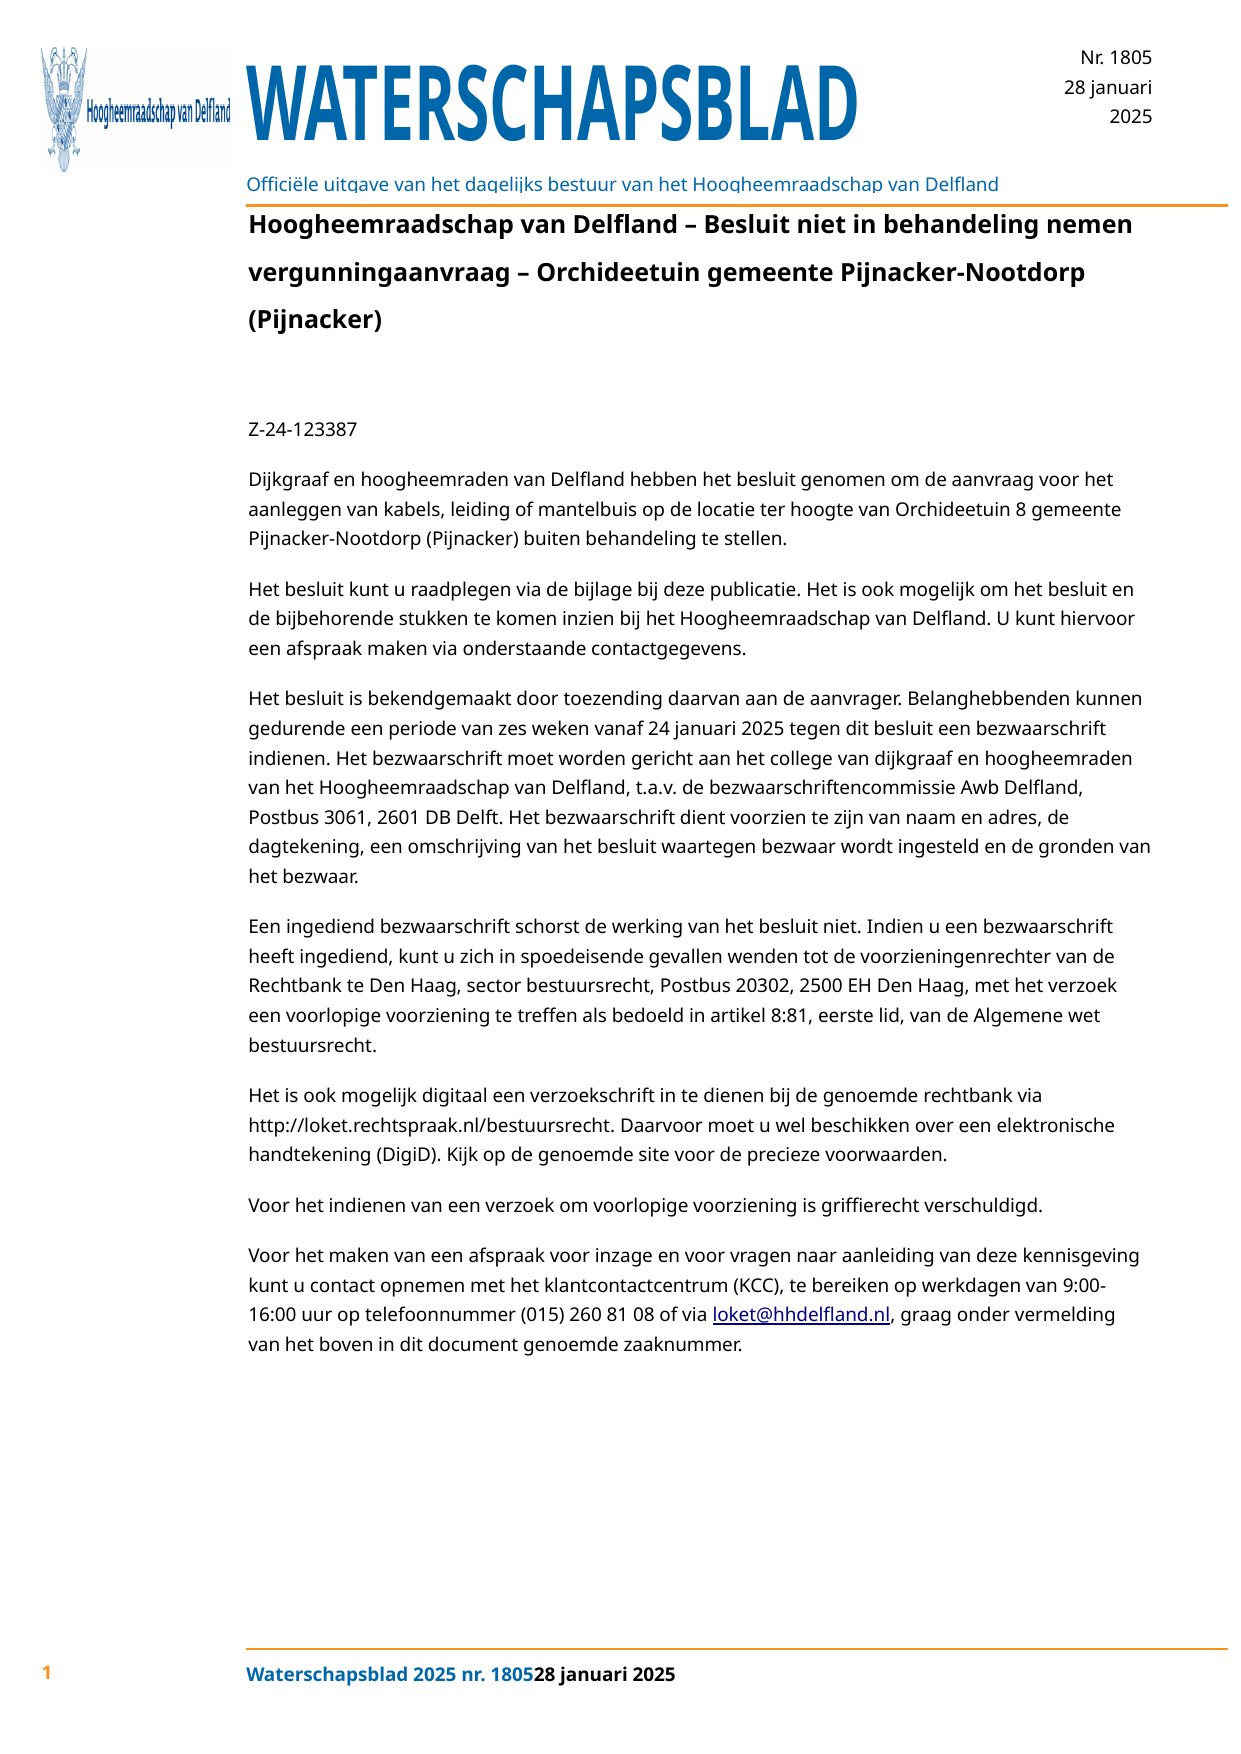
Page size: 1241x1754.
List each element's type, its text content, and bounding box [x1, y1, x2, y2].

text Een ingediend bezwaarschrift schorst de werking van het besluit niet. Indien u een bezwaarschrift heeft ingediend, kunt u zich in spoedeisende gevallen wenden tot de voorzieningenrechter van de Rechtbank te Den Haag, sector bestuursrecht, Postbus 20302, 2500 EH Den Haag, met het verzoek een voorlopige voorziening te treffen als bedoeld in artikel 8:81, eerste lid, van de Algemene wet bestuursrecht. [248, 913, 1152, 1057]
text Het is ook mogelijk digitaal een verzoekschrift in te dienen bij de genoemde rechtbank via http://loket.rechtspraak.nl/bestuursrecht. Daarvoor moet u wel beschikken over een elektronische handtekening (DigiD). Kijk op de genoemde site voor de precieze voorwaarden. [248, 1082, 1152, 1167]
text Voor het maken van een afspraak voor inzage en voor vragen naar aanleiding van deze kennisgeving kunt u contact opnemen met het klantcontactcentrum (KCC), te bereiken op werkdagen van 9:00-16:00 uur op telefoonnummer (015) 260 81 08 of via loket@hhdelfland.nl, graag onder vermelding van het boven in dit document genoemde zaaknummer. [248, 1242, 1152, 1357]
text Z-24-123387 [248, 416, 1152, 442]
text Hoogheemraadschap van Delfland – Besluit niet in behandeling nemen vergunningaanvraag – Orchideetuin gemeente Pijnacker-Nootdorp (Pijnacker) [248, 207, 1152, 336]
text Het besluit is bekendgemaakt door toezending daarvan aan de aanvrager. Belanghebbenden kunnen gedurende een periode van zes weken vanaf 24 januari 2025 tegen dit besluit een bezwaarschrift indienen. Het bezwaarschrift moet worden gericht aan het college van dijkgraaf en hoogheemraden van het Hoogheemraadschap van Delfland, t.a.v. de bezwaarschriftencommissie Awb Delfland, Postbus 3061, 2601 DB Delft. Het bezwaarschrift dient voorzien te zijn van naam en adres, de dagtekening, een omschrijving van het besluit waartegen bezwaar wordt ingesteld en de gronden van het bezwaar. [248, 686, 1152, 889]
picture [41, 47, 231, 172]
text Voor het indienen van een verzoek om voorlopige voorziening is griffierecht verschuldigd. [248, 1192, 1152, 1217]
text Het besluit kunt u raadplegen via de bijlage bij deze publicatie. Het is ook mogelijk om het besluit en de bijbehorende stukken te komen inzien bij het Hoogheemraadschap van Delfland. U kunt hiervoor een afspraak maken via onderstaande contactgegevens. [248, 576, 1152, 661]
text Dijkgraaf en hoogheemraden van Delfland hebben het besluit genomen om de aanvraag voor het aanleggen van kabels, leiding of mantelbuis op de locatie ter hoogte van Orchideetuin 8 gemeente Pijnacker-Nootdorp (Pijnacker) buiten behandeling te stellen. [248, 466, 1152, 551]
